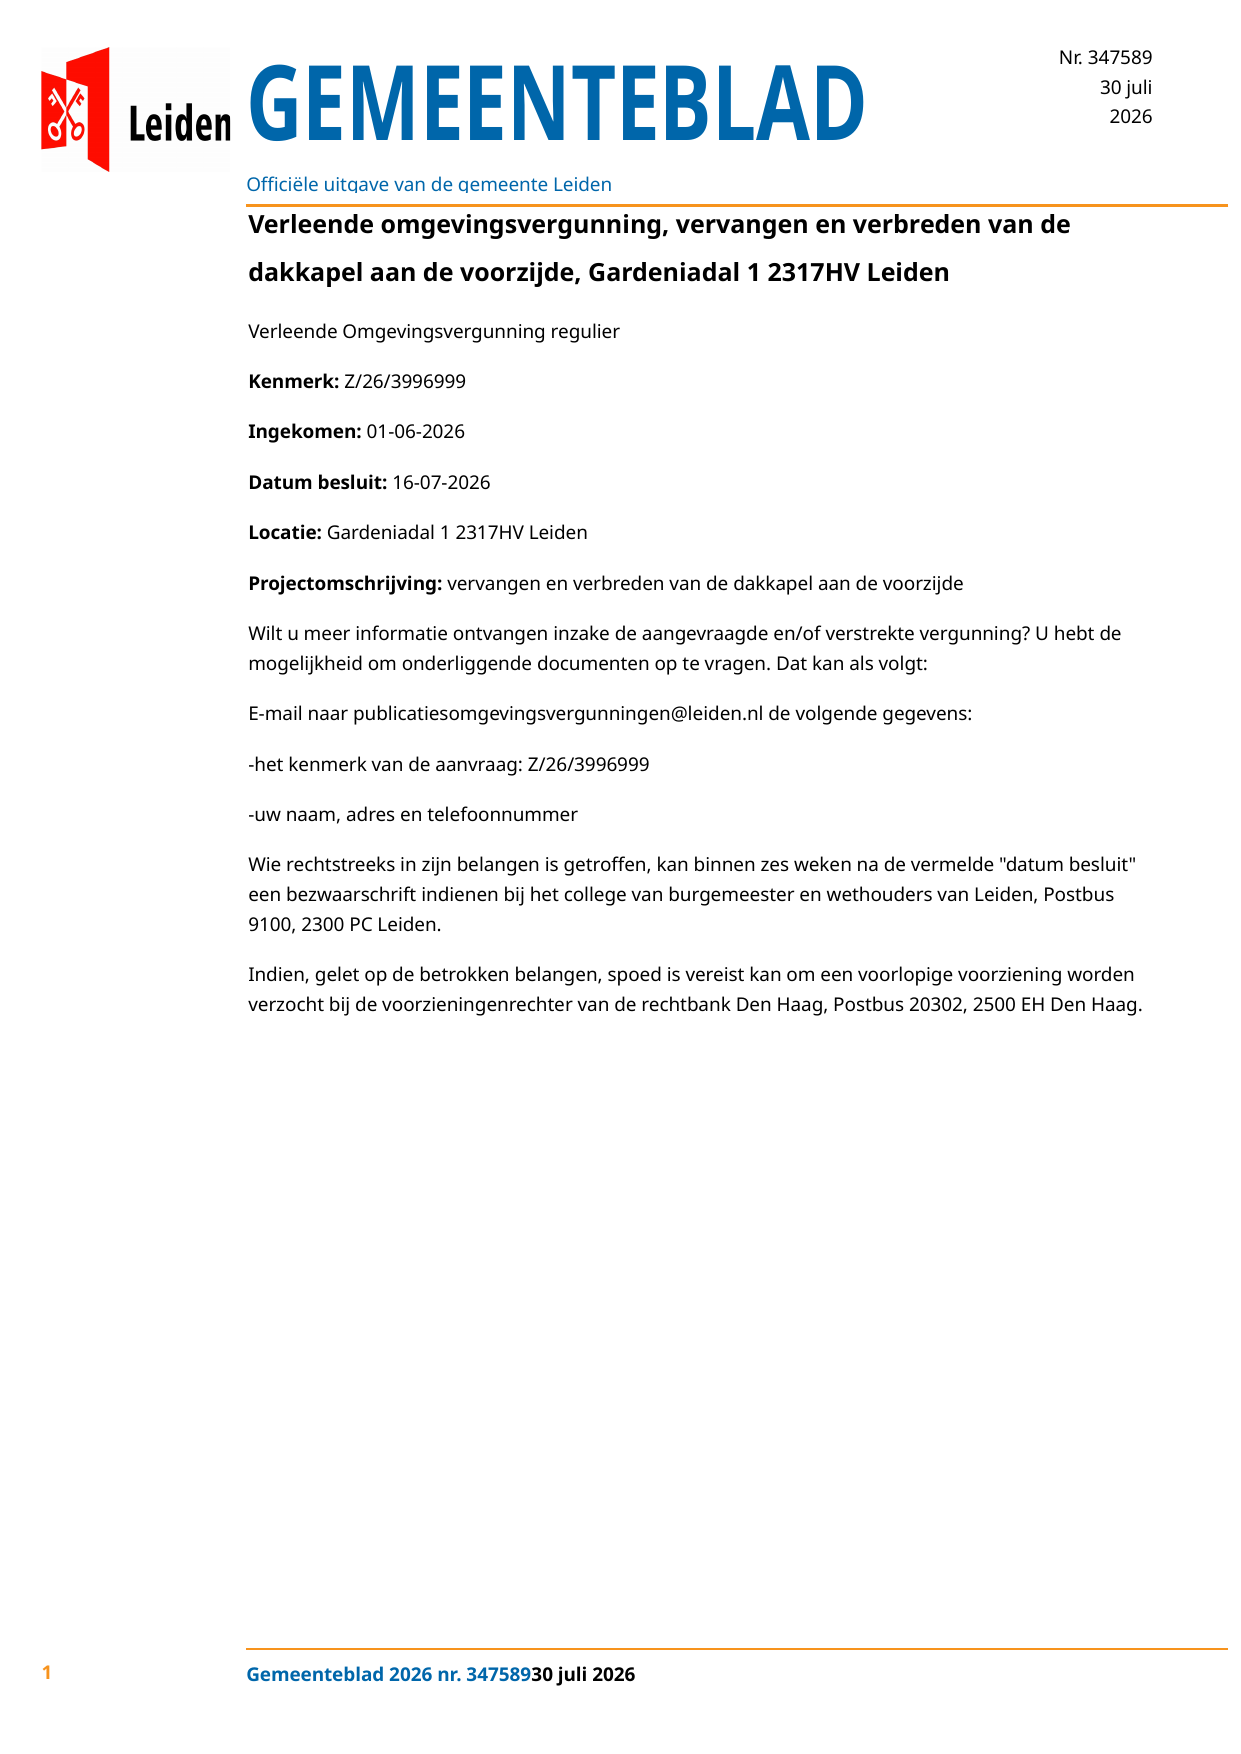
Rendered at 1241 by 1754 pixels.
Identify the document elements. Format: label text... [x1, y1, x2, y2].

text Wie rechtstreeks in zijn belangen is getroffen, kan binnen zes weken na de vermelde "datum besluit" een bezwaarschrift indienen bij het college van burgemeester en wethouders van Leiden, Postbus 9100, 2300 PC Leiden. [248, 852, 1152, 937]
text Verleende Omgevingsvergunning regulier [248, 318, 1152, 344]
text E-mail naar publicatiesomgevingsvergunningen@leiden.nl de volgende gegevens: [248, 700, 1152, 726]
text -uw naam, adres en telefoonnummer [248, 801, 1152, 827]
text Datum besluit: 16-07-2026 [248, 469, 1152, 495]
text Wilt u meer informatie ontvangen inzake de aangevraagde en/of verstrekte vergunning? U hebt de mogelijkheid om onderliggende documenten op te vragen. Dat kan als volgt: [248, 620, 1152, 676]
text Kenmerk: Z/26/3996999 [248, 368, 1152, 394]
text Projectomschrijving: vervangen en verbreden van de dakkapel aan de voorzijde [248, 570, 1152, 596]
text Indien, gelet op de betrokken belangen, spoed is vereist kan om een voorlopige voorziening worden verzocht bij de voorzieningenrechter van de rechtbank Den Haag, Postbus 20302, 2500 EH Den Haag. [248, 961, 1152, 1017]
text Ingekomen: 01-06-2026 [248, 419, 1152, 444]
text Verleende omgevingsvergunning, vervangen en verbreden van de dakkapel aan de voorzijde, Gardeniadal 1 2317HV Leiden [248, 207, 1152, 288]
text -het kenmerk van de aanvraag: Z/26/3996999 [248, 751, 1152, 777]
text Locatie: Gardeniadal 1 2317HV Leiden [248, 519, 1152, 545]
picture [41, 47, 231, 172]
